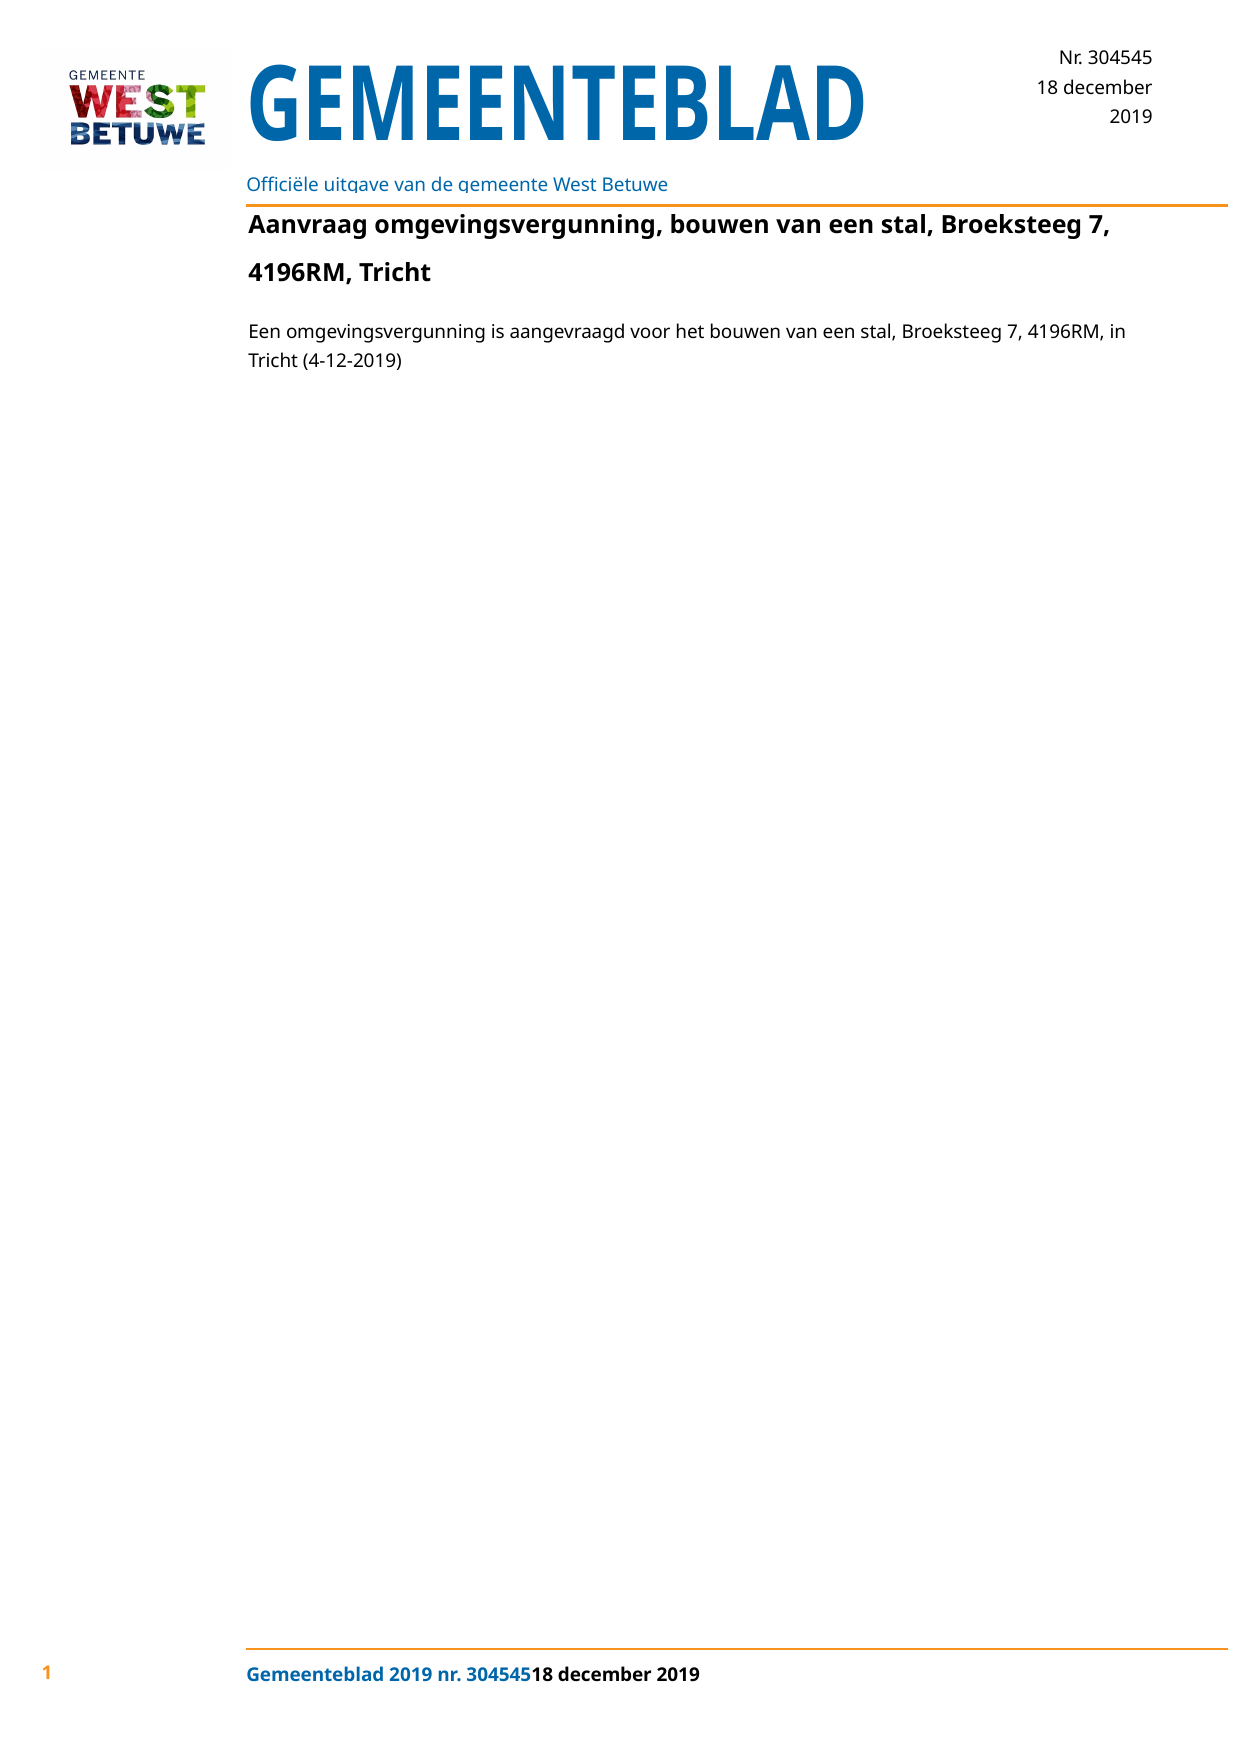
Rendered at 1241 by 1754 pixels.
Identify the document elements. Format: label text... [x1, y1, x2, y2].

text Een omgevingsvergunning is aangevraagd voor het bouwen van een stal, Broeksteeg 7, 4196RM, in Tricht (4-12-2019) [248, 318, 1152, 373]
picture [41, 47, 231, 172]
text Aanvraag omgevingsvergunning, bouwen van een stal, Broeksteeg 7, 4196RM, Tricht [248, 207, 1152, 288]
